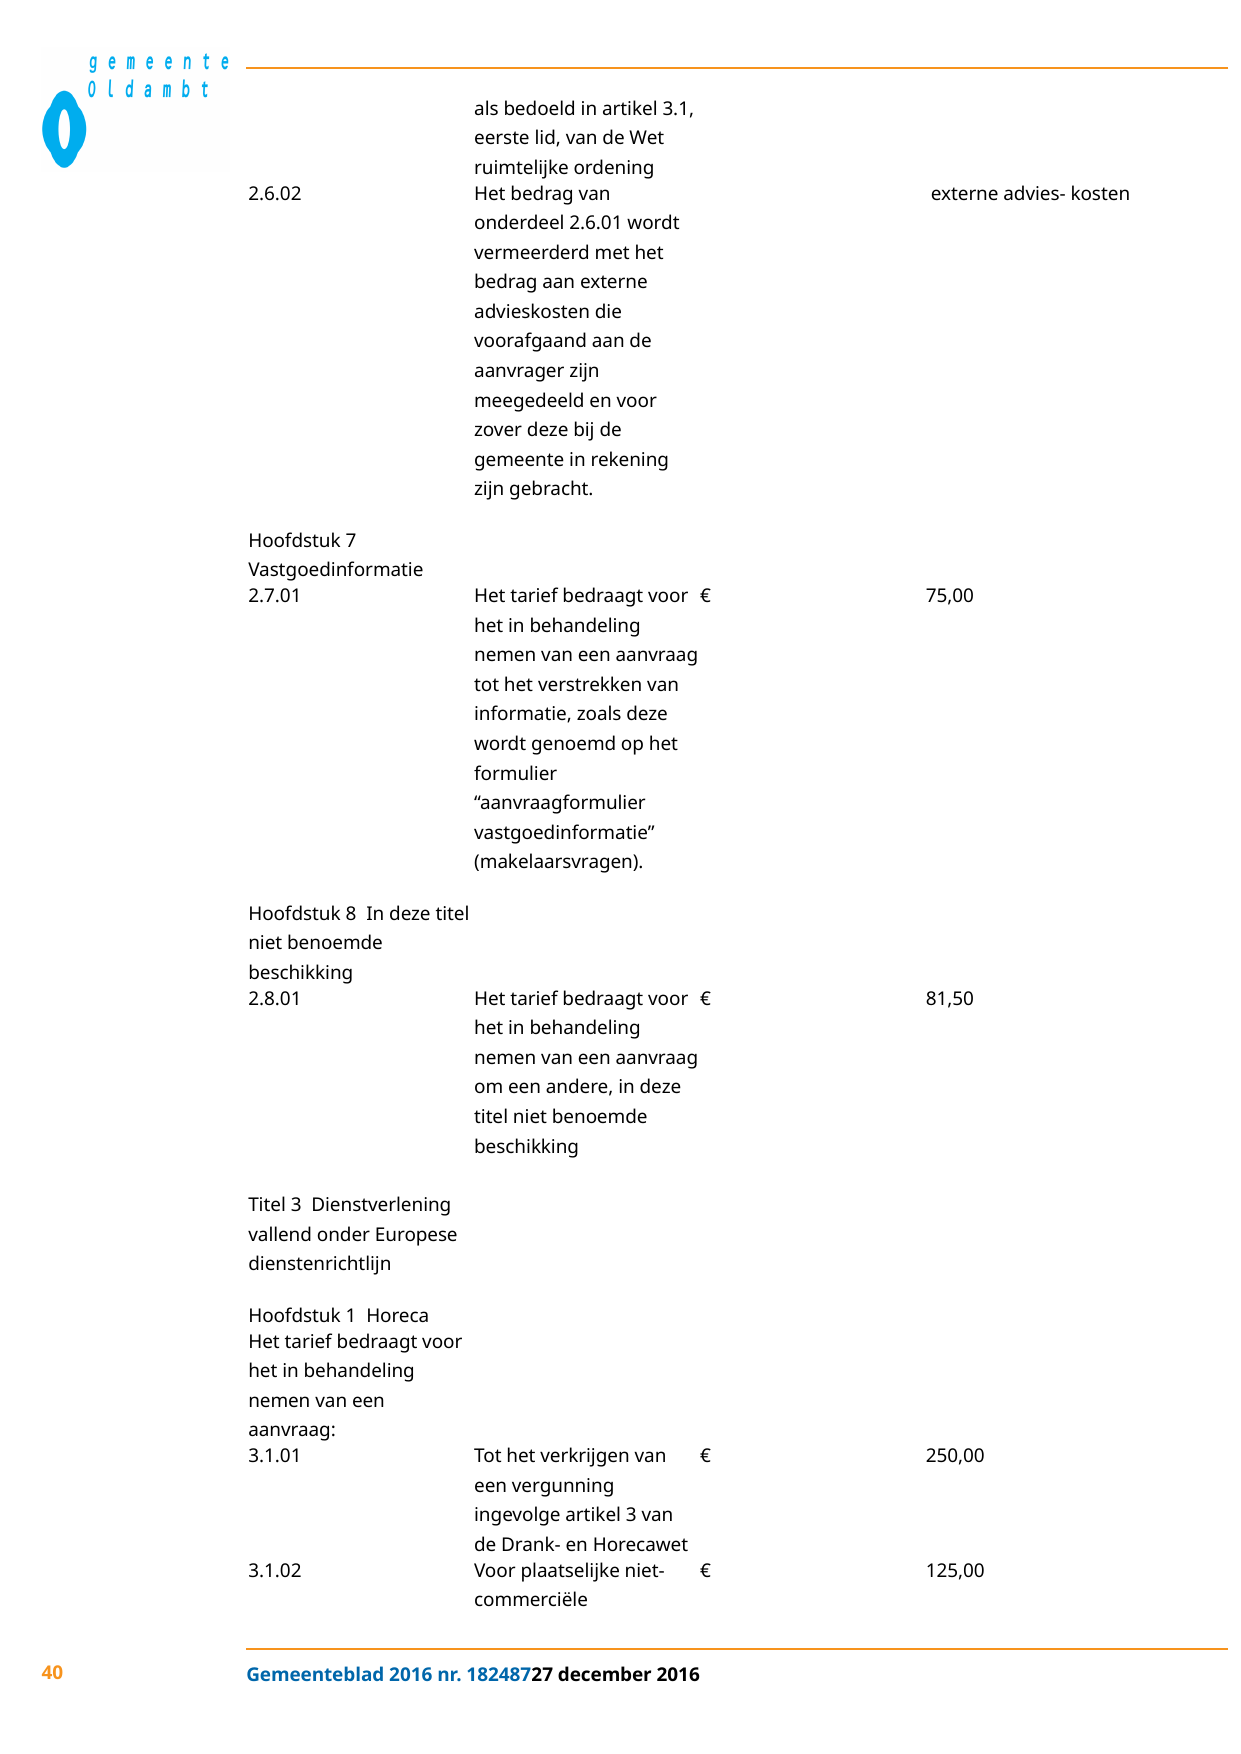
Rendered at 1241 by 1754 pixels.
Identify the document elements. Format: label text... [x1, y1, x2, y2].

table_cell Hoofdstuk 1 Horeca [248, 1302, 474, 1328]
table_cell Het tarief bedraagt voor het in behandeling nemen van een aanvraag: [248, 1328, 474, 1442]
table_cell 250,00 [926, 1442, 1152, 1557]
table_header [474, 1191, 700, 1276]
table_cell [248, 874, 474, 900]
table_cell [474, 1328, 700, 1442]
table_cell Voor plaatselijke niet-commerciële [474, 1557, 700, 1612]
table_cell [700, 1302, 926, 1328]
table_cell [474, 1302, 700, 1328]
table_cell [926, 874, 1152, 900]
table_cell 2.8.01 [248, 985, 474, 1158]
table_cell [474, 501, 700, 527]
table_cell 3.1.02 [248, 1557, 474, 1612]
table_cell Het tarief bedraagt voor het in behandeling nemen van een aanvraag tot het verstrekken van informatie, zoals deze wordt genoemd op het formulier “aanvraagformulier vastgoedinformatie” (makelaarsvragen). [474, 582, 700, 874]
table_cell € [700, 1557, 926, 1612]
table_cell [474, 527, 700, 582]
picture [41, 47, 231, 172]
table_cell 81,50 [926, 985, 1152, 1158]
table_cell Hoofdstuk 8 In deze titel niet benoemde beschikking [248, 900, 474, 985]
table_cell [926, 501, 1152, 527]
table_cell [700, 900, 926, 985]
table_header Titel 3 Dienstverlening vallend onder Europese dienstenrichtlijn [248, 1191, 474, 1276]
table_cell [700, 501, 926, 527]
table_cell [700, 180, 926, 501]
table_cell [700, 1328, 926, 1442]
table_cell Het tarief bedraagt voor het in behandeling nemen van een aanvraag om een andere, in deze titel niet benoemde beschikking [474, 985, 700, 1158]
table_header [700, 1191, 926, 1276]
table_cell 2.6.02 [248, 180, 474, 501]
table_cell [700, 527, 926, 582]
table_cell Het bedrag van onderdeel 2.6.01 wordt vermeerderd met het bedrag aan externe advieskosten die voorafgaand aan de aanvrager zijn meegedeeld en voor zover deze bij de gemeente in rekening zijn gebracht. [474, 180, 700, 501]
table_cell € [700, 1442, 926, 1557]
table_cell 125,00 [926, 1557, 1152, 1612]
table_cell [700, 95, 926, 180]
table_cell 2.7.01 [248, 582, 474, 874]
table_cell Tot het verkrijgen van een vergunning ingevolge artikel 3 van de Drank- en Horecawet [474, 1442, 700, 1557]
table_cell € [700, 582, 926, 874]
table_cell 3.1.01 [248, 1442, 474, 1557]
table_cell € [700, 985, 926, 1158]
table_cell [926, 95, 1152, 180]
table_cell [700, 874, 926, 900]
table_cell [248, 1276, 474, 1302]
table_cell Hoofdstuk 7 Vastgoedinformatie [248, 527, 474, 582]
table_cell externe advies- kosten [926, 180, 1152, 501]
table_cell [248, 501, 474, 527]
table_cell [474, 1276, 700, 1302]
table_cell als bedoeld in artikel 3.1, eerste lid, van de Wet ruimtelijke ordening [474, 95, 700, 180]
table_cell [700, 1276, 926, 1302]
table_cell [474, 874, 700, 900]
table_cell 75,00 [926, 582, 1152, 874]
table_cell [926, 1276, 1152, 1302]
table_cell [474, 900, 700, 985]
table_cell [248, 95, 474, 180]
